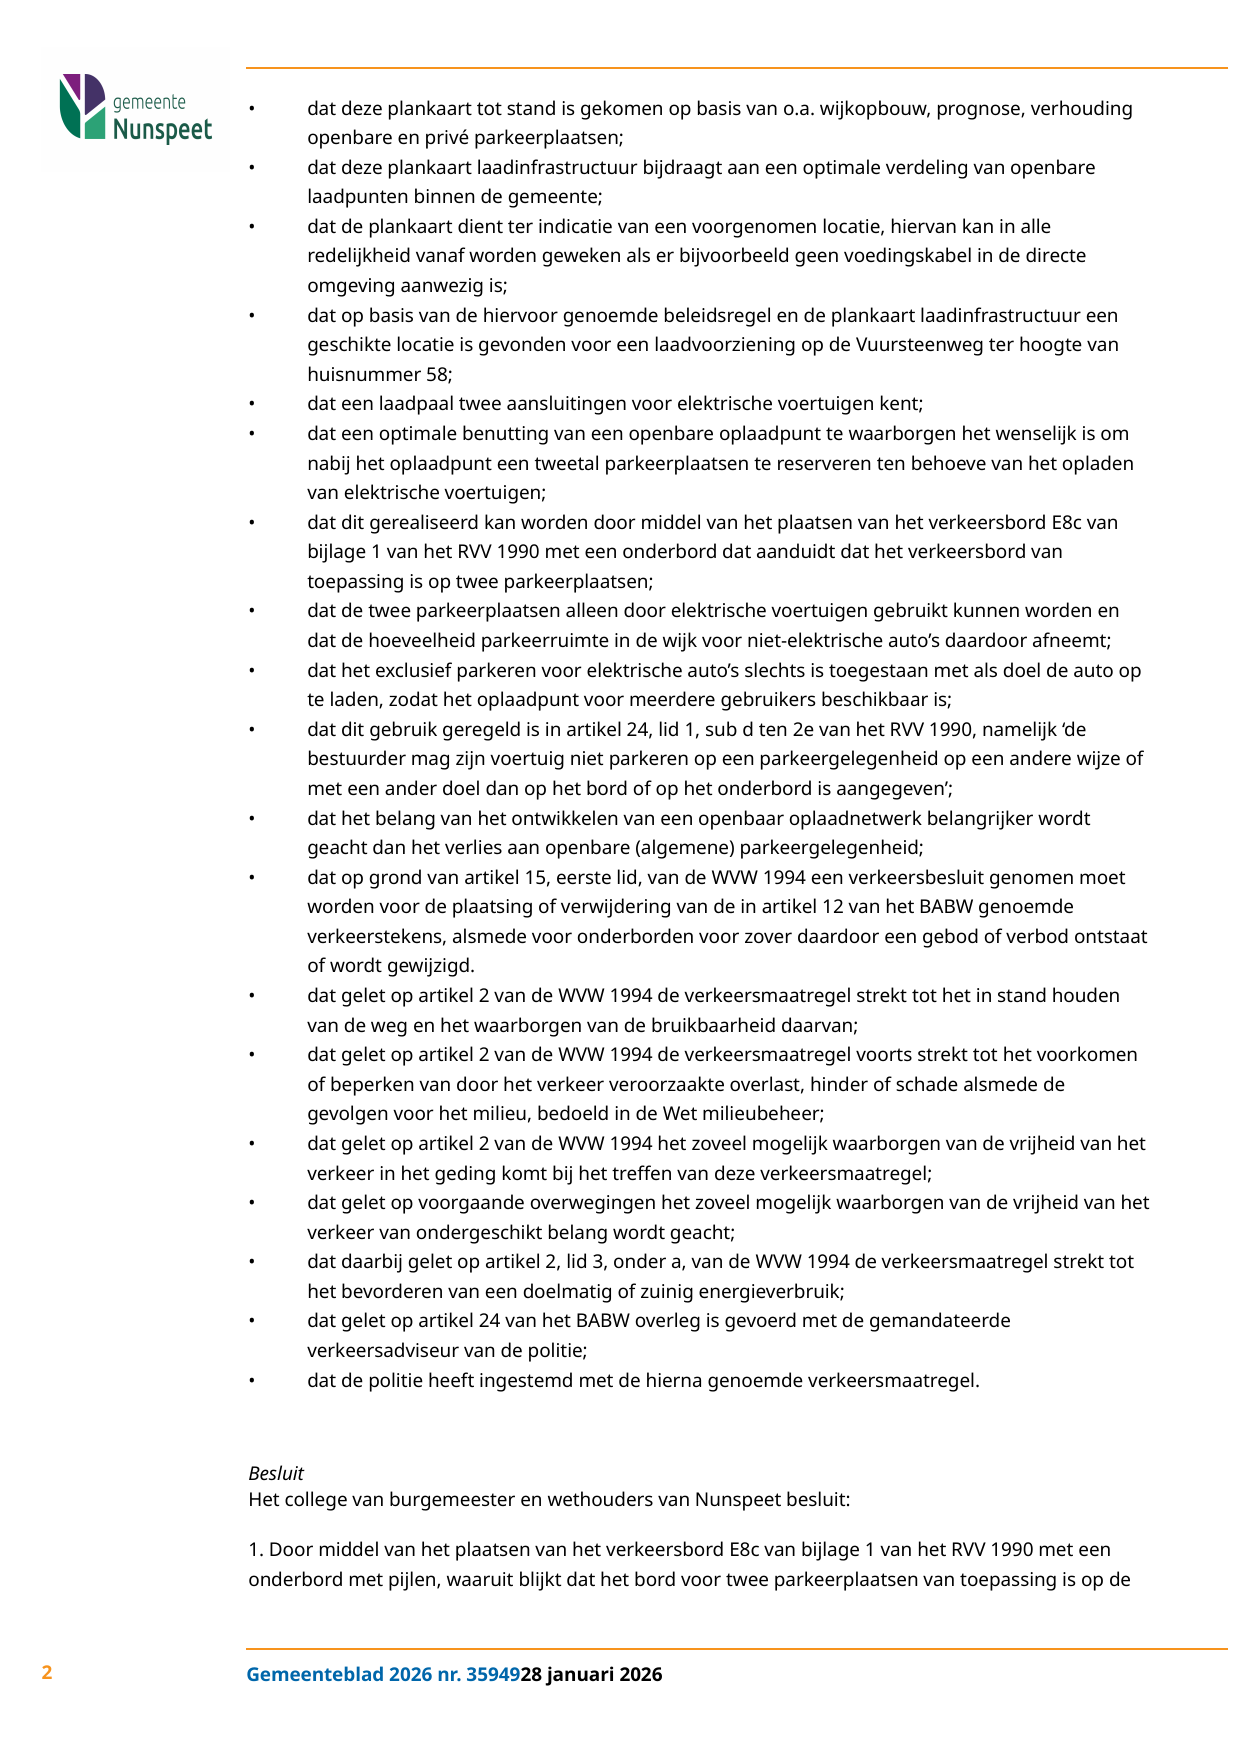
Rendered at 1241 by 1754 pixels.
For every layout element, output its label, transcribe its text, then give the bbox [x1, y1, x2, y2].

list dat de plankaart dient ter indicatie van een voorgenomen locatie, hiervan kan in alle redelijkheid vanaf worden geweken als er bijvoorbeeld geen voedingskabel in de directe omgeving aanwezig is; [248, 213, 1152, 298]
list dat gelet op artikel 2 van de WVW 1994 de verkeersmaatregel strekt tot het in stand houden van de weg en het waarborgen van de bruikbaarheid daarvan; [248, 982, 1152, 1038]
list dat dit gerealiseerd kan worden door middel van het plaatsen van het verkeersbord E8c van bijlage 1 van het RVV 1990 met een onderbord dat aanduidt dat het verkeersbord van toepassing is op twee parkeerplaatsen; [248, 509, 1152, 594]
list dat de twee parkeerplaatsen alleen door elektrische voertuigen gebruikt kunnen worden en dat de hoeveelheid parkeerruimte in de wijk voor niet-elektrische auto’s daardoor afneemt; [248, 598, 1152, 653]
text Het college van burgemeester en wethouders van Nunspeet besluit: [248, 1486, 1152, 1512]
list dat op basis van de hiervoor genoemde beleidsregel en de plankaart laadinfrastructuur een geschikte locatie is gevonden voor een laadvoorziening op de Vuursteenweg ter hoogte van huisnummer 58; [248, 302, 1152, 387]
list dat gelet op artikel 2 van de WVW 1994 de verkeersmaatregel voorts strekt tot het voorkomen of beperken van door het verkeer veroorzaakte overlast, hinder of schade alsmede de gevolgen voor het milieu, bedoeld in de Wet milieubeheer; [248, 1041, 1152, 1126]
text 1. Door middel van het plaatsen van het verkeersbord E8c van bijlage 1 van het RVV 1990 met een onderbord met pijlen, waaruit blijkt dat het bord voor twee parkeerplaatsen van toepassing is op de [248, 1537, 1152, 1592]
list dat gelet op artikel 2 van de WVW 1994 het zoveel mogelijk waarborgen van de vrijheid van het verkeer in het geding komt bij het treffen van deze verkeersmaatregel; [248, 1130, 1152, 1186]
list dat deze plankaart tot stand is gekomen op basis van o.a. wijkopbouw, prognose, verhouding openbare en privé parkeerplaatsen; [248, 95, 1152, 150]
list dat deze plankaart laadinfrastructuur bijdraagt aan een optimale verdeling van openbare laadpunten binnen de gemeente; [248, 154, 1152, 209]
list dat daarbij gelet op artikel 2, lid 3, onder a, van de WVW 1994 de verkeersmaatregel strekt tot het bevorderen van een doelmatig of zuinig energieverbruik; [248, 1248, 1152, 1304]
list dat op grond van artikel 15, eerste lid, van de WVW 1994 een verkeersbesluit genomen moet worden voor de plaatsing of verwijdering van de in artikel 12 van het BABW genoemde verkeerstekens, alsmede voor onderborden voor zover daardoor een gebod of verbod ontstaat of wordt gewijzigd. [248, 864, 1152, 978]
list dat gelet op voorgaande overwegingen het zoveel mogelijk waarborgen van de vrijheid van het verkeer van ondergeschikt belang wordt geacht; [248, 1189, 1152, 1245]
list dat de politie heeft ingestemd met de hierna genoemde verkeersmaatregel. [248, 1367, 1152, 1393]
list dat gelet op artikel 24 van het BABW overleg is gevoerd met de gemandateerde verkeersadviseur van de politie; [248, 1308, 1152, 1363]
list dat een optimale benutting van een openbare oplaadpunt te waarborgen het wenselijk is om nabij het oplaadpunt een tweetal parkeerplaatsen te reserveren ten behoeve van het opladen van elektrische voertuigen; [248, 420, 1152, 505]
list dat het belang van het ontwikkelen van een openbaar oplaadnetwerk belangrijker wordt geacht dan het verlies aan openbare (algemene) parkeergelegenheid; [248, 805, 1152, 860]
picture [41, 47, 231, 172]
list dat een laadpaal twee aansluitingen voor elektrische voertuigen kent; [248, 391, 1152, 416]
text Besluit [248, 1460, 1152, 1486]
list dat dit gebruik geregeld is in artikel 24, lid 1, sub d ten 2e van het RVV 1990, namelijk ‘de bestuurder mag zijn voertuig niet parkeren op een parkeergelegenheid op een andere wijze of met een ander doel dan op het bord of op het onderbord is aangegeven’; [248, 716, 1152, 801]
list dat het exclusief parkeren voor elektrische auto’s slechts is toegestaan met als doel de auto op te laden, zodat het oplaadpunt voor meerdere gebruikers beschikbaar is; [248, 657, 1152, 712]
